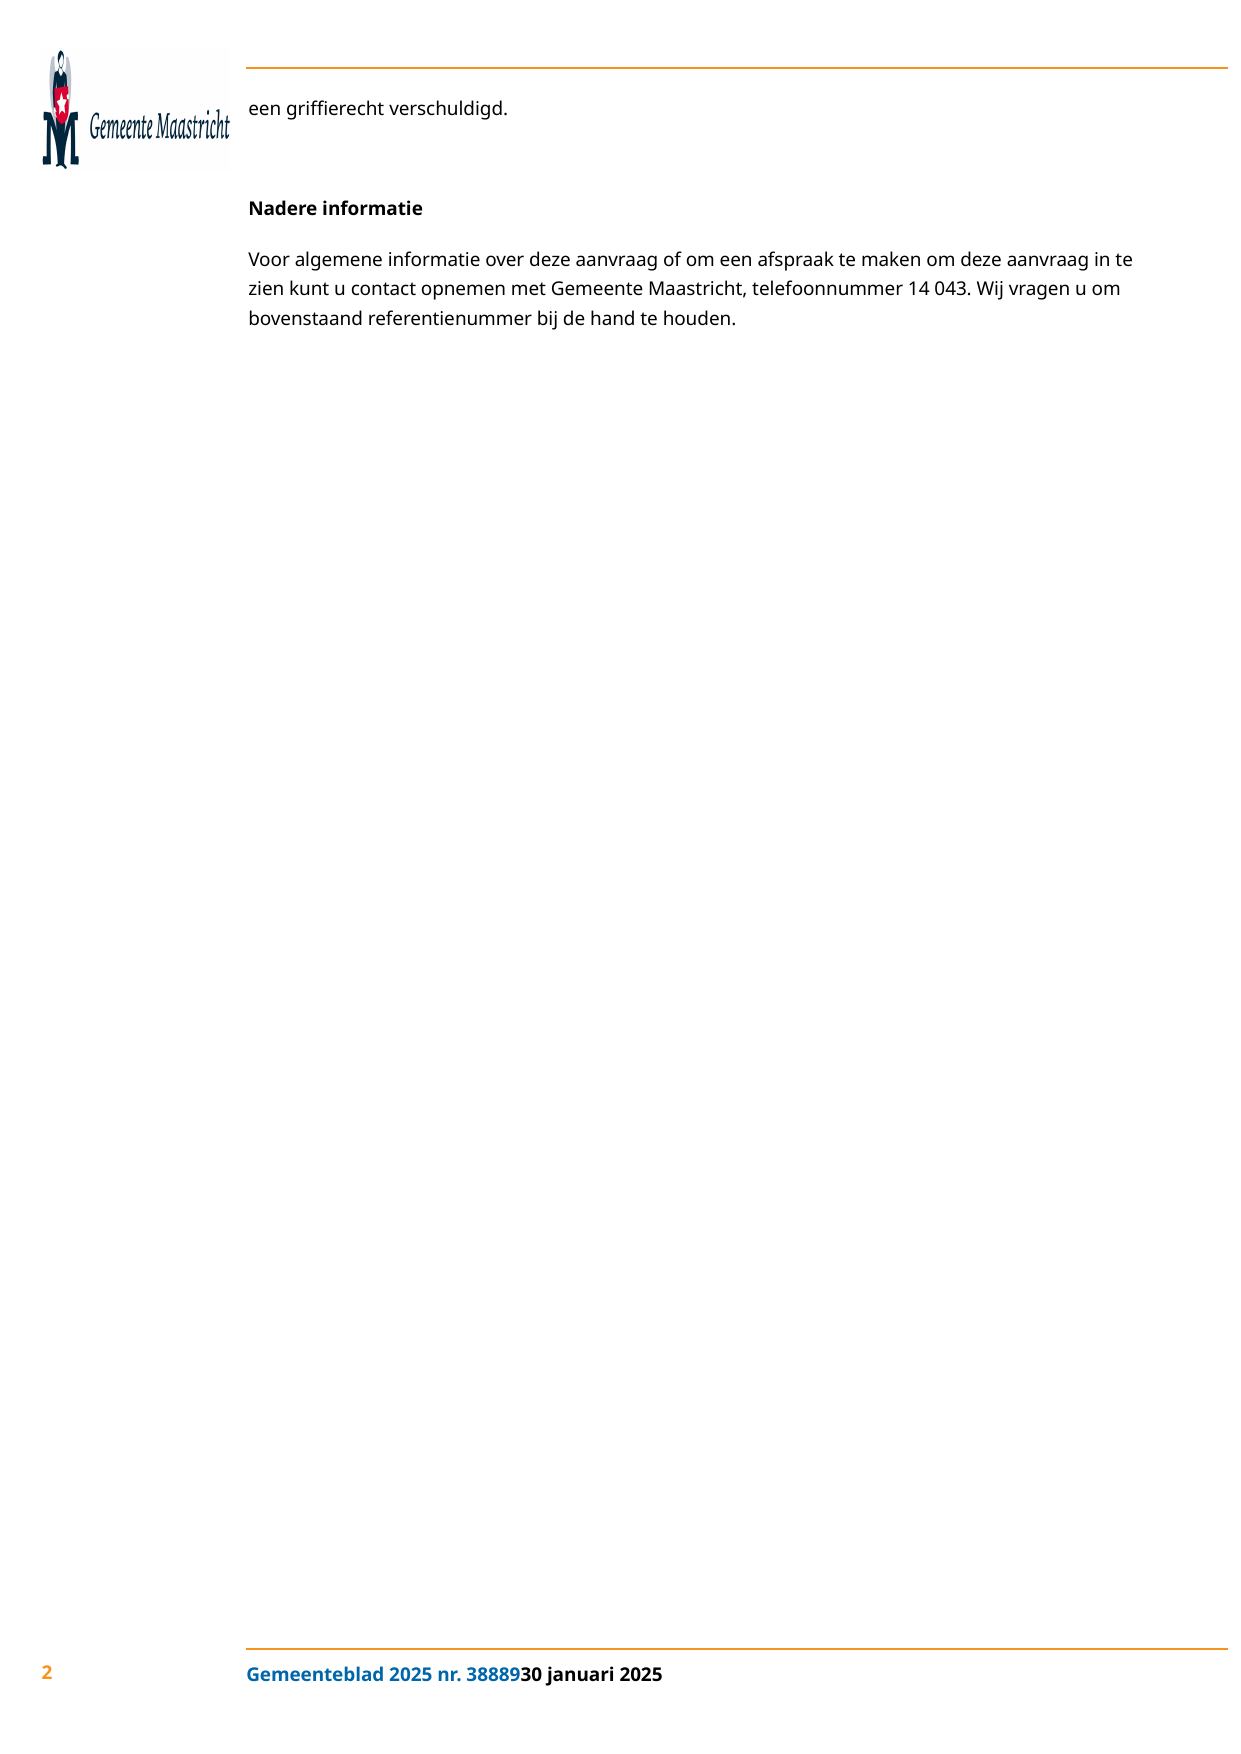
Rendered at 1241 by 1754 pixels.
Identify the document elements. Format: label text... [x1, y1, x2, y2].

picture [41, 47, 231, 172]
text een griffierecht verschuldigd. [248, 95, 1152, 121]
text Nadere informatie [248, 196, 1152, 221]
text Voor algemene informatie over deze aanvraag of om een afspraak te maken om deze aanvraag in te zien kunt u contact opnemen met Gemeente Maastricht, telefoonnummer 14 043. Wij vragen u om bovenstaand referentienummer bij de hand te houden. [248, 246, 1152, 331]
